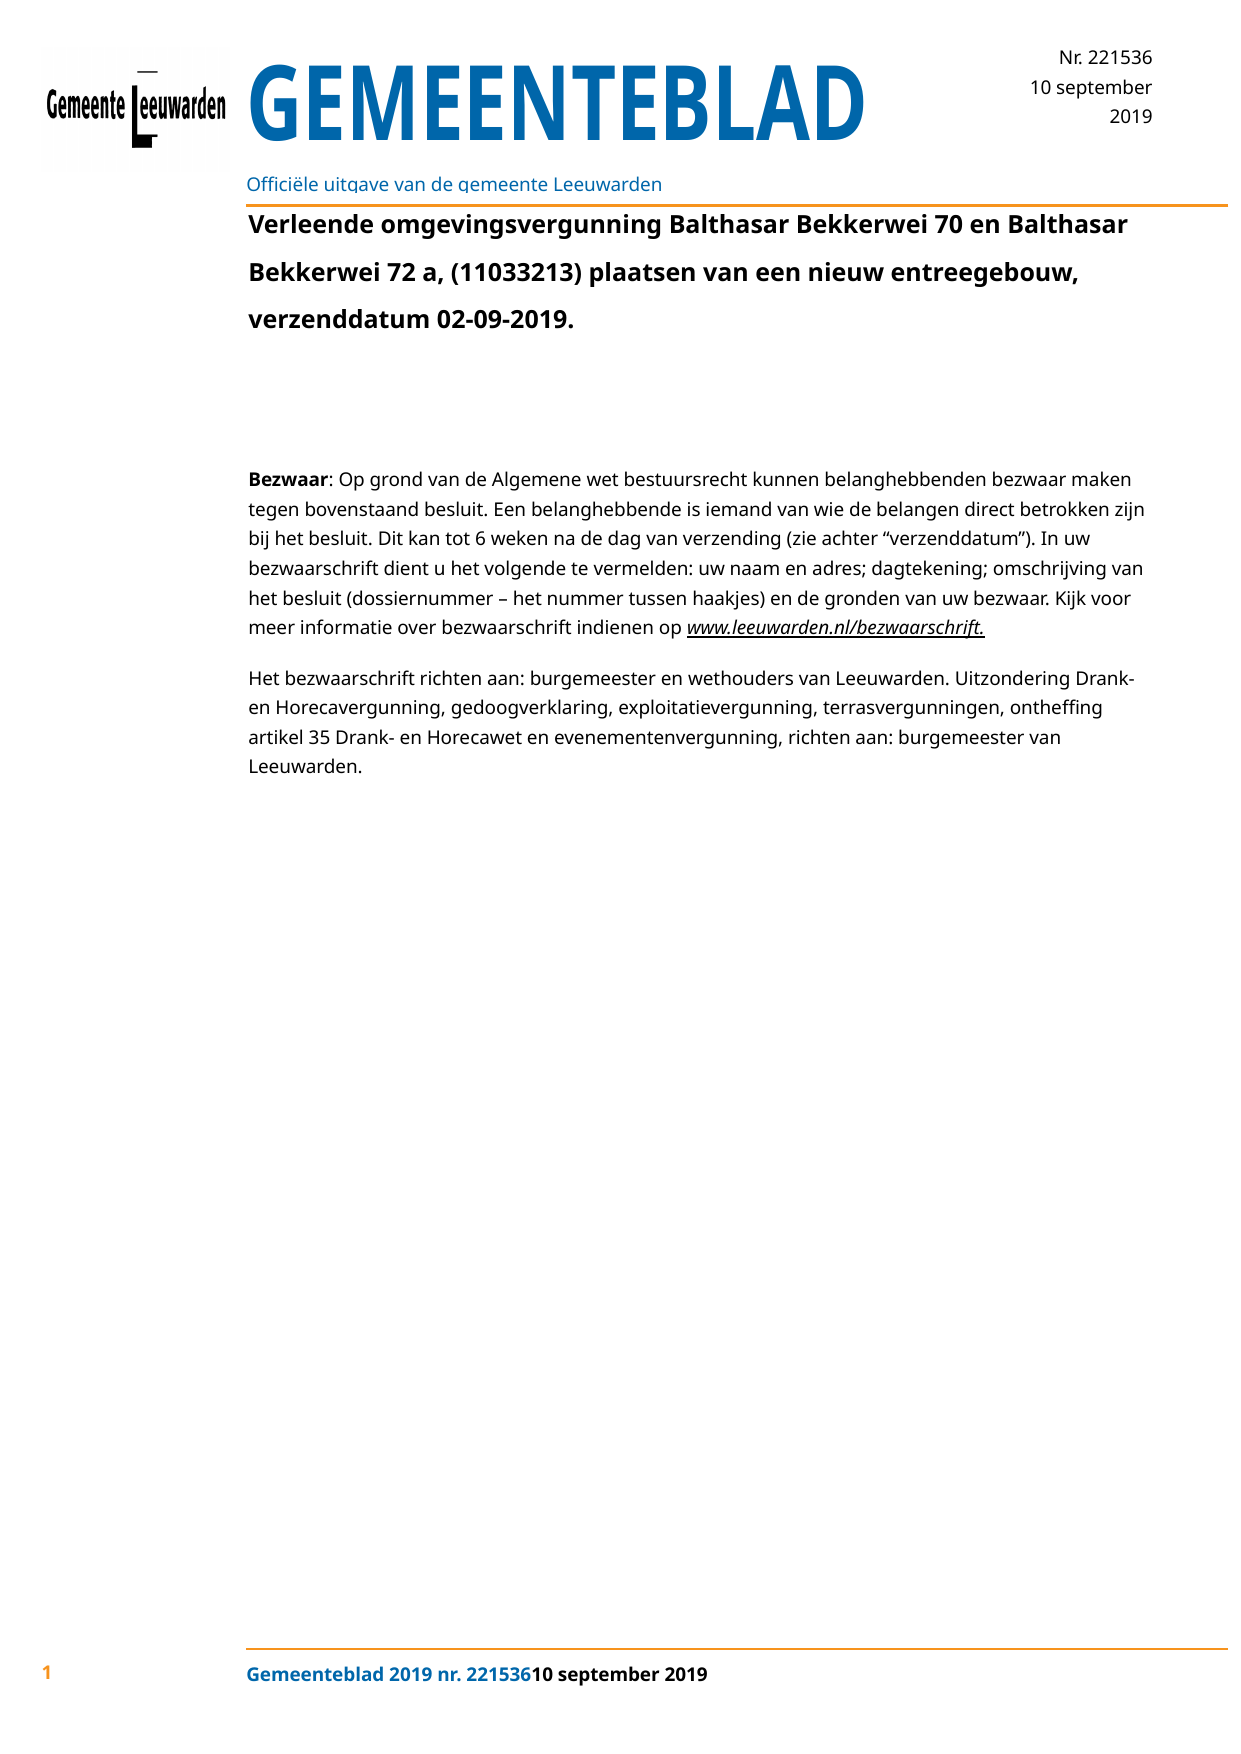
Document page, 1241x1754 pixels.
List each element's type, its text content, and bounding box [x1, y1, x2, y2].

text Verleende omgevingsvergunning Balthasar Bekkerwei 70 en Balthasar Bekkerwei 72 a, (11033213) plaatsen van een nieuw entreegebouw, verzenddatum 02-09-2019. [248, 207, 1152, 336]
text Bezwaar: Op grond van de Algemene wet bestuursrecht kunnen belanghebbenden bezwaar maken tegen bovenstaand besluit. Een belanghebbende is iemand van wie de belangen direct betrokken zijn bij het besluit. Dit kan tot 6 weken na de dag van verzending (zie achter “verzenddatum”). In uw bezwaarschrift dient u het volgende te vermelden: uw naam en adres; dagtekening; omschrijving van het besluit (dossiernummer – het nummer tussen haakjes) en de gronden van uw bezwaar. Kijk voor meer informatie over bezwaarschrift indienen op www.leeuwarden.nl/bezwaarschrift. [248, 466, 1152, 640]
picture [41, 47, 231, 172]
text Het bezwaarschrift richten aan: burgemeester en wethouders van Leeuwarden. Uitzondering Drank- en Horecavergunning, gedoogverklaring, exploitatievergunning, terrasvergunningen, ontheffing artikel 35 Drank- en Horecawet en evenementenvergunning, richten aan: burgemeester van Leeuwarden. [248, 665, 1152, 779]
